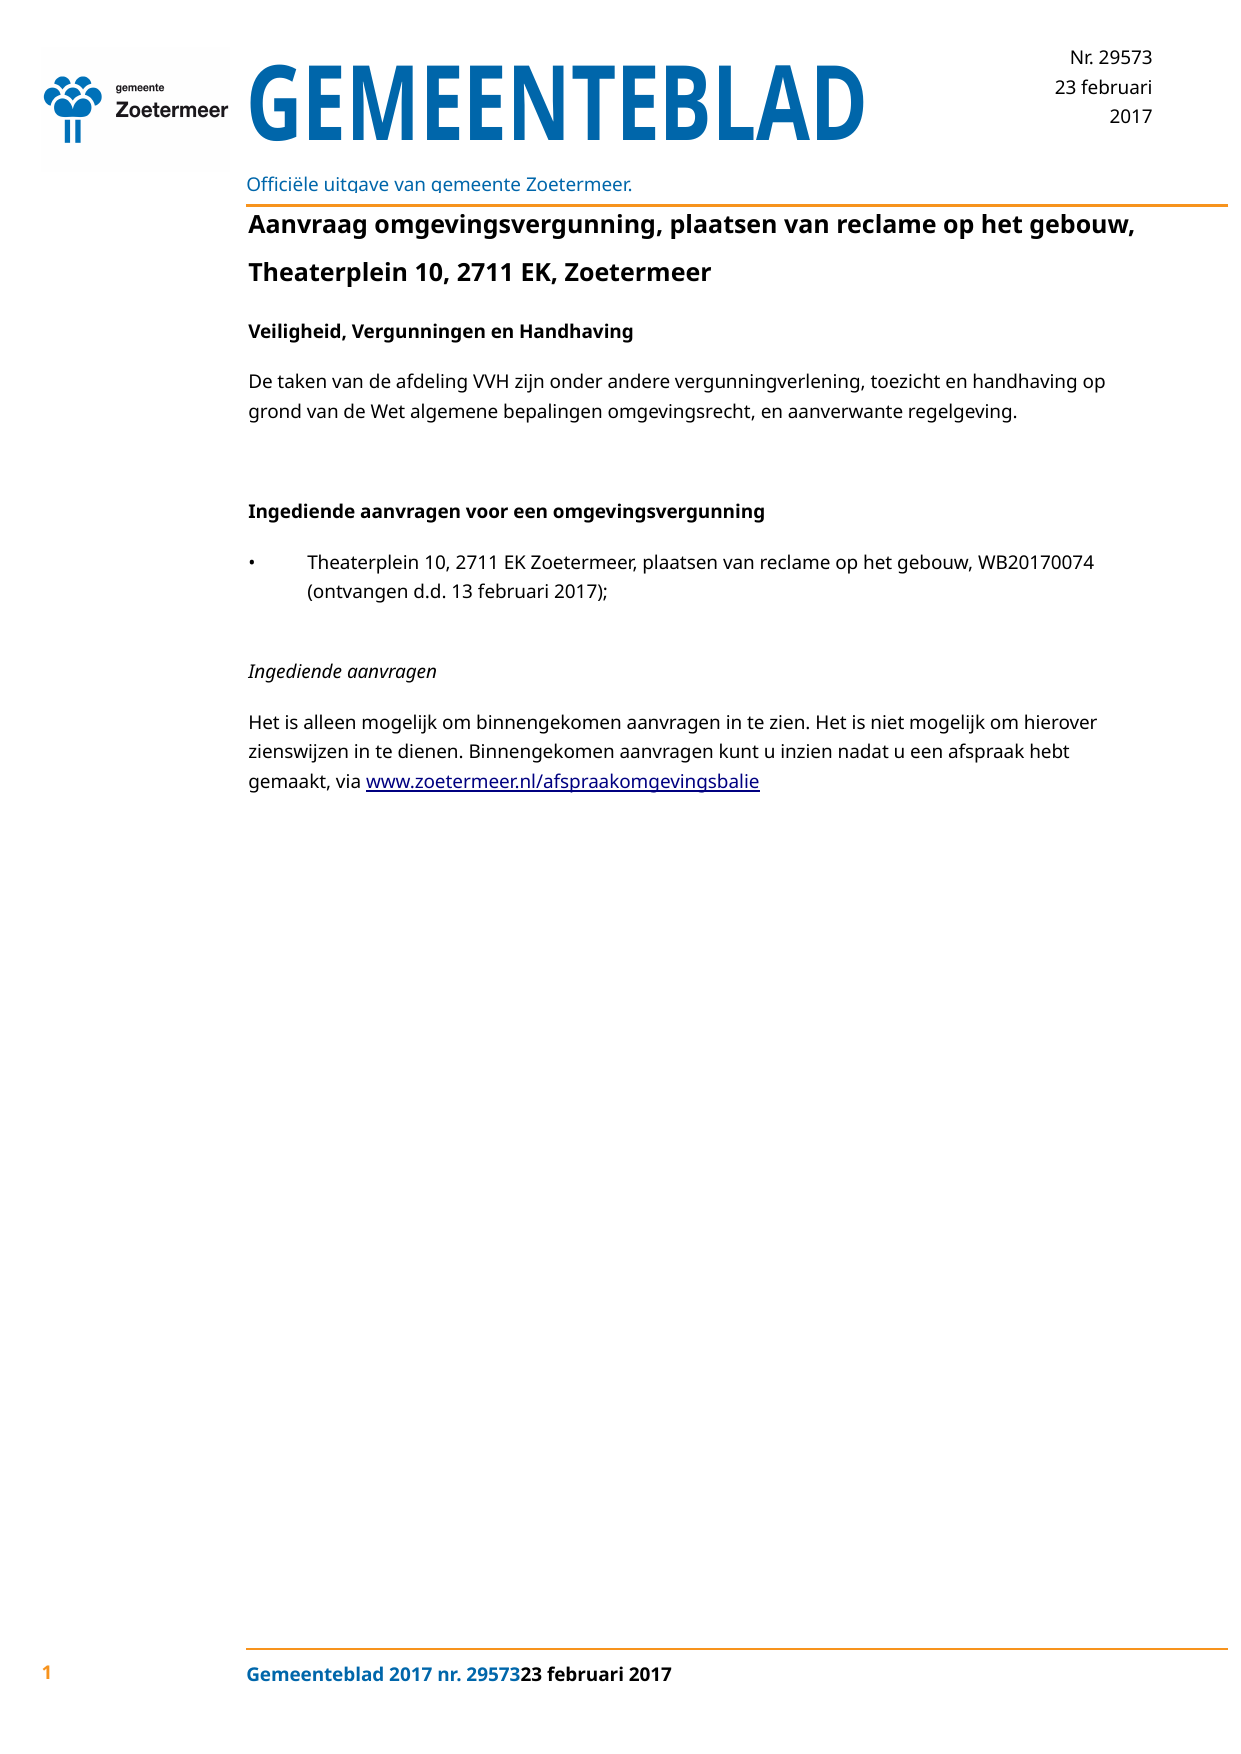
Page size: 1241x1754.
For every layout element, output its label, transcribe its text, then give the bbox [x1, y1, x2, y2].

text Het is alleen mogelijk om binnengekomen aanvragen in te zien. Het is niet mogelijk om hierover zienswijzen in te dienen. Binnengekomen aanvragen kunt u inzien nadat u een afspraak hebt gemaakt, via www.zoetermeer.nl/afspraakomgevingsbalie [248, 709, 1152, 794]
text De taken van de afdeling VVH zijn onder andere vergunningverlening, toezicht en handhaving op grond van de Wet algemene bepalingen omgevingsrecht, en aanverwante regelgeving. [248, 368, 1152, 424]
list Theaterplein 10, 2711 EK Zoetermeer, plaatsen van reclame op het gebouw, WB20170074 (ontvangen d.d. 13 februari 2017); [248, 549, 1152, 604]
text Aanvraag omgevingsvergunning, plaatsen van reclame op het gebouw, Theaterplein 10, 2711 EK, Zoetermeer [248, 207, 1152, 288]
text Veiligheid, Vergunningen en Handhaving [248, 318, 1152, 344]
picture [41, 47, 231, 172]
text Ingediende aanvragen [248, 659, 1152, 684]
text Ingediende aanvragen voor een omgevingsvergunning [248, 499, 1152, 524]
